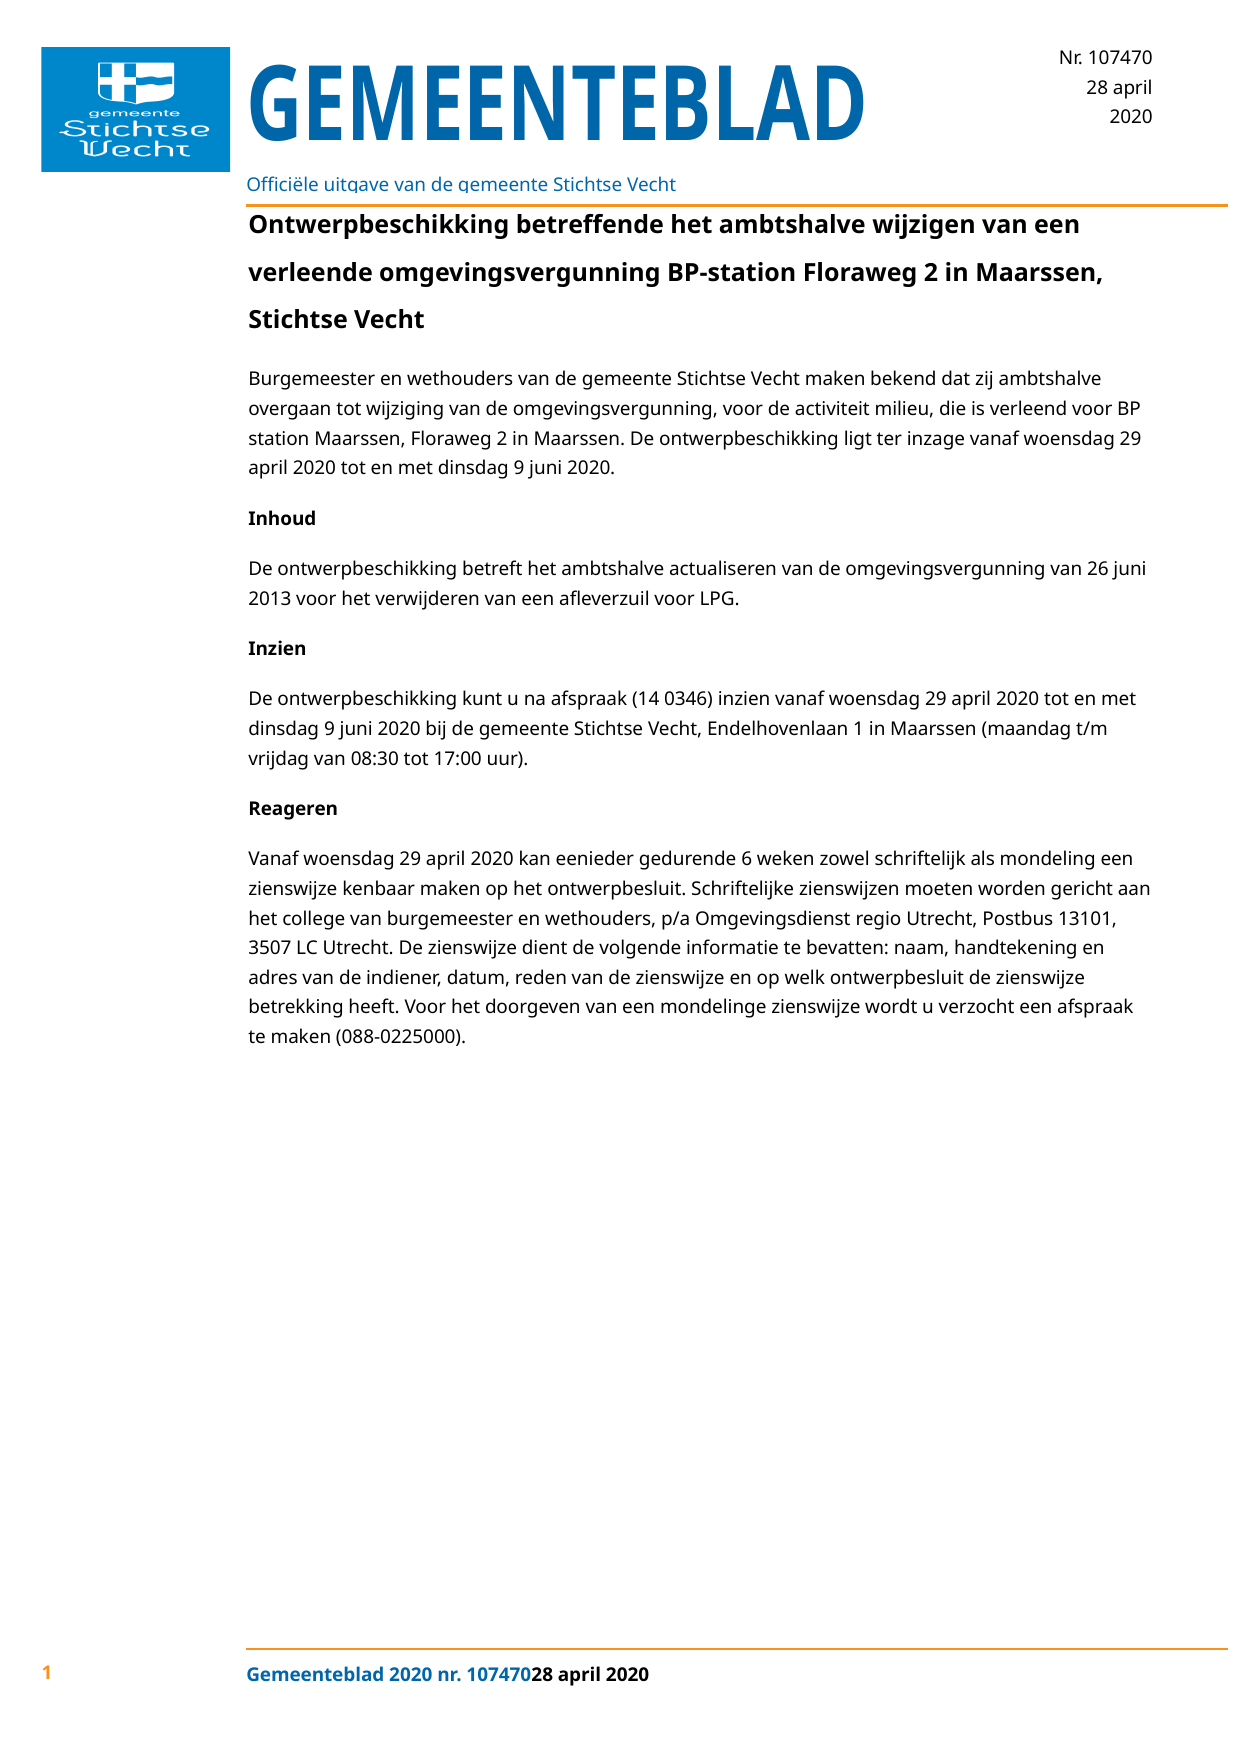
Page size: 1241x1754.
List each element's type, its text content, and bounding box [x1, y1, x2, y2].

text Reageren [248, 795, 1152, 821]
text Ontwerpbeschikking betreffende het ambtshalve wijzigen van een verleende omgevingsvergunning BP-station Floraweg 2 in Maarssen, Stichtse Vecht [248, 207, 1152, 336]
text Vanaf woensdag 29 april 2020 kan eenieder gedurende 6 weken zowel schriftelijk als mondeling een zienswijze kenbaar maken op het ontwerpbesluit. Schriftelijke zienswijzen moeten worden gericht aan het college van burgemeester en wethouders, p/a Omgevingsdienst regio Utrecht, Postbus 13101, 3507 LC Utrecht. De zienswijze dient de volgende informatie te bevatten: naam, handtekening en adres van de indiener, datum, reden van de zienswijze en op welk ontwerpbesluit de zienswijze betrekking heeft. Voor het doorgeven van een mondelinge zienswijze wordt u verzocht een afspraak te maken (088-0225000). [248, 846, 1152, 1049]
picture [99, 63, 135, 101]
text Burgemeester en wethouders van de gemeente Stichtse Vecht maken bekend dat zij ambtshalve overgaan tot wijziging van de omgevingsvergunning, voor de activiteit milieu, die is verleend voor BP station Maarssen, Floraweg 2 in Maarssen. De ontwerpbeschikking ligt ter inzage vanaf woensdag 29 april 2020 tot en met dinsdag 9 juni 2020. [248, 366, 1152, 480]
text De ontwerpbeschikking betreft het ambtshalve actualiseren van de omgevingsvergunning van 26 juni 2013 voor het verwijderen van een afleverzuil voor LPG. [248, 555, 1152, 610]
text De ontwerpbeschikking kunt u na afspraak (14 0346) inzien vanaf woensdag 29 april 2020 tot en met dinsdag 9 juni 2020 bij de gemeente Stichtse Vecht, Endelhovenlaan 1 in Maarssen (maandag t/m vrijdag van 08:30 tot 17:00 uur). [248, 686, 1152, 770]
picture [137, 63, 174, 103]
text Inzien [248, 635, 1152, 661]
text Inhoud [248, 505, 1152, 530]
